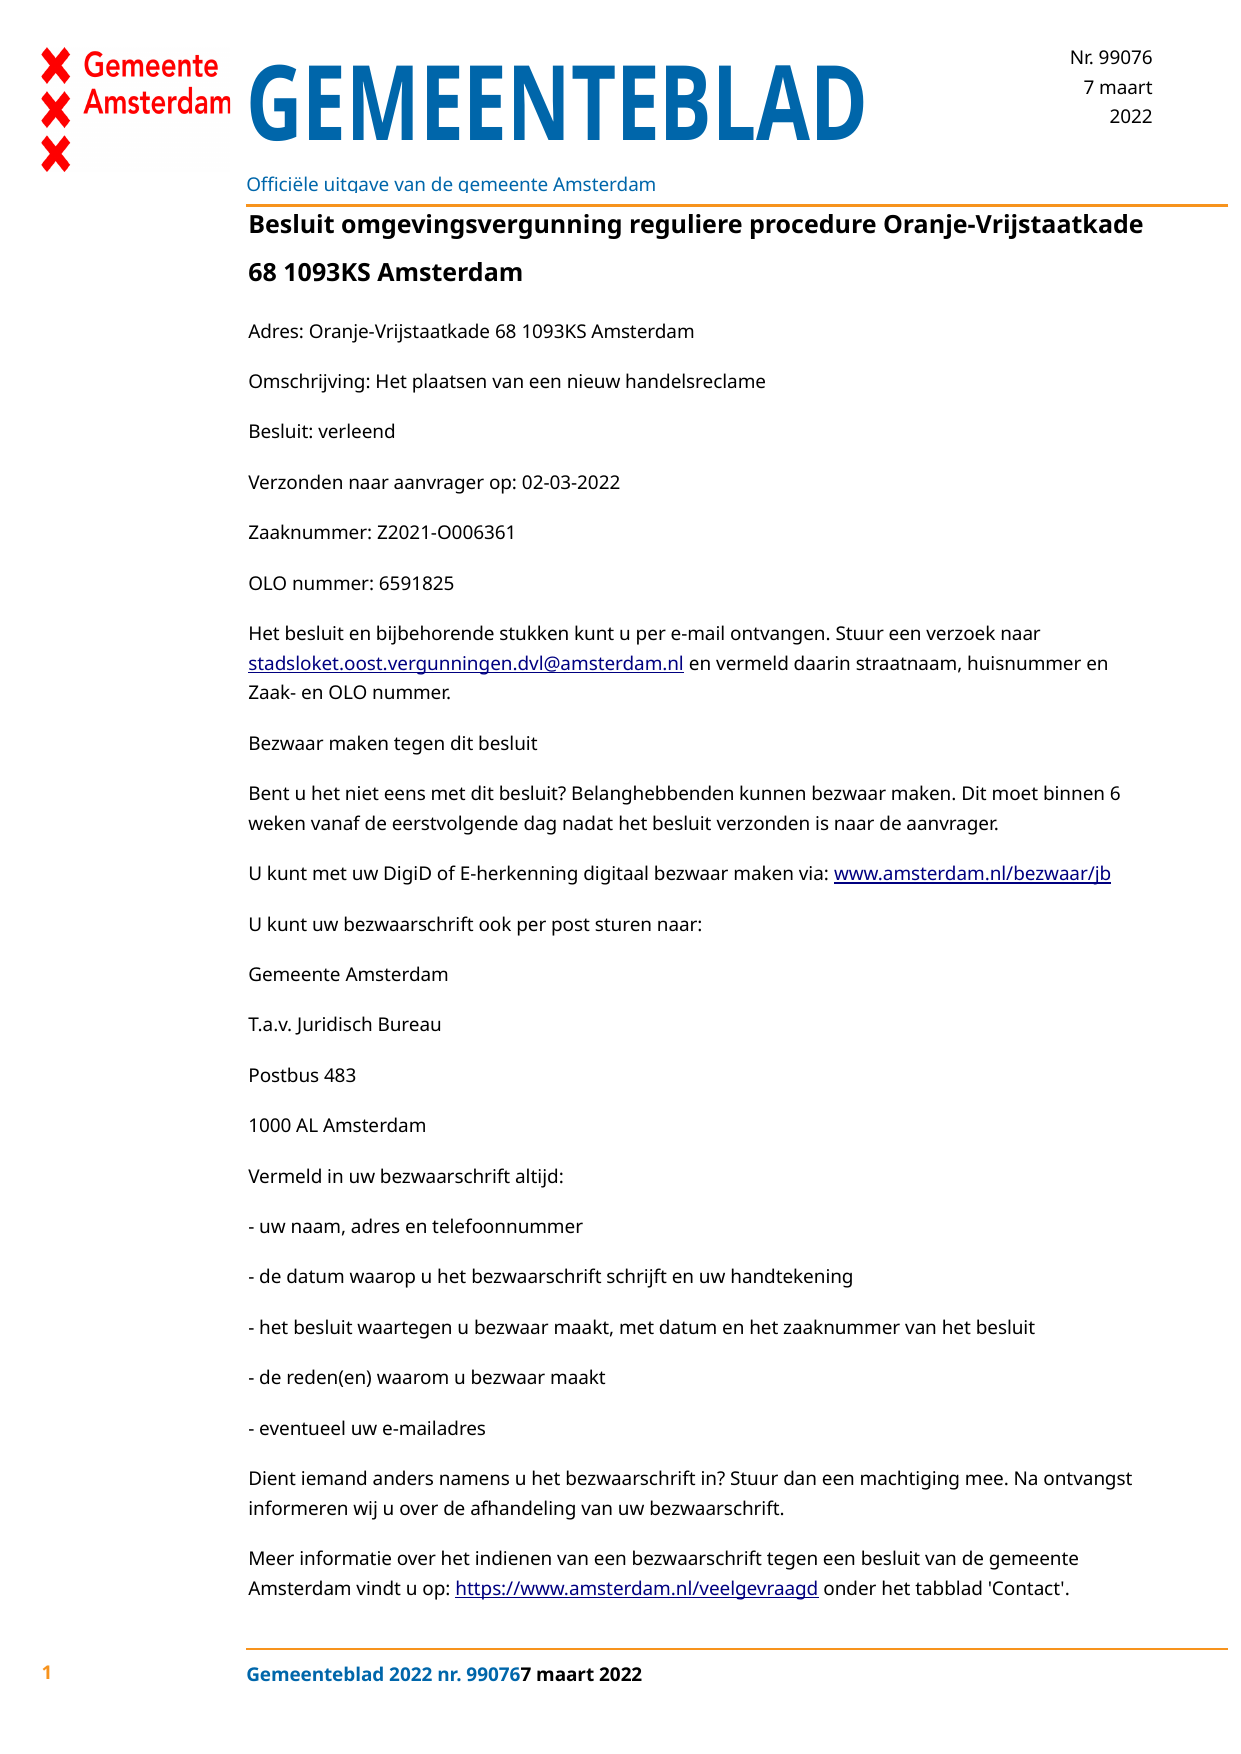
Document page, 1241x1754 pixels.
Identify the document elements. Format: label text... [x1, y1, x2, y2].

text U kunt uw bezwaarschrift ook per post sturen naar: [248, 911, 1152, 937]
text Vermeld in uw bezwaarschrift altijd: [248, 1163, 1152, 1189]
text T.a.v. Juridisch Bureau [248, 1012, 1152, 1037]
text - het besluit waartegen u bezwaar maakt, met datum en het zaaknummer van het besluit [248, 1314, 1152, 1340]
text - uw naam, adres en telefoonnummer [248, 1213, 1152, 1239]
text Bent u het niet eens met dit besluit? Belanghebbenden kunnen bezwaar maken. Dit moet binnen 6 weken vanaf de eerstvolgende dag nadat het besluit verzonden is naar de aanvrager. [248, 780, 1152, 836]
text Omschrijving: Het plaatsen van een nieuw handelsreclame [248, 368, 1152, 394]
text OLO nummer: 6591825 [248, 570, 1152, 596]
text Dient iemand anders namens u het bezwaarschrift in? Stuur dan een machtiging mee. Na ontvangst informeren wij u over de afhandeling van uw bezwaarschrift. [248, 1465, 1152, 1521]
text - de datum waarop u het bezwaarschrift schrijft en uw handtekening [248, 1264, 1152, 1289]
text Besluit omgevingsvergunning reguliere procedure Oranje-Vrijstaatkade 68 1093KS Amsterdam [248, 207, 1152, 288]
text Bezwaar maken tegen dit besluit [248, 730, 1152, 756]
text - de reden(en) waarom u bezwaar maakt [248, 1364, 1152, 1390]
text Meer informatie over het indienen van een bezwaarschrift tegen een besluit van de gemeente Amsterdam vindt u op: https://www.amsterdam.nl/veelgevraagd onder het tabblad 'Contact'. [248, 1545, 1152, 1601]
text Het besluit en bijbehorende stukken kunt u per e-mail ontvangen. Stuur een verzoek naar stadsloket.oost.vergunningen.dvl@amsterdam.nl en vermeld daarin straatnaam, huisnummer en Zaak- en OLO nummer. [248, 620, 1152, 705]
text 1000 AL Amsterdam [248, 1112, 1152, 1138]
text Besluit: verleend [248, 419, 1152, 444]
text Zaaknummer: Z2021-O006361 [248, 519, 1152, 545]
text Gemeente Amsterdam [248, 961, 1152, 987]
text U kunt met uw DigiD of E-herkenning digitaal bezwaar maken via: www.amsterdam.nl/bezwaar/jb [248, 860, 1152, 886]
text - eventueel uw e-mailadres [248, 1415, 1152, 1441]
text Verzonden naar aanvrager op: 02-03-2022 [248, 469, 1152, 495]
picture [41, 47, 231, 172]
text Adres: Oranje-Vrijstaatkade 68 1093KS Amsterdam [248, 318, 1152, 344]
text Postbus 483 [248, 1062, 1152, 1088]
